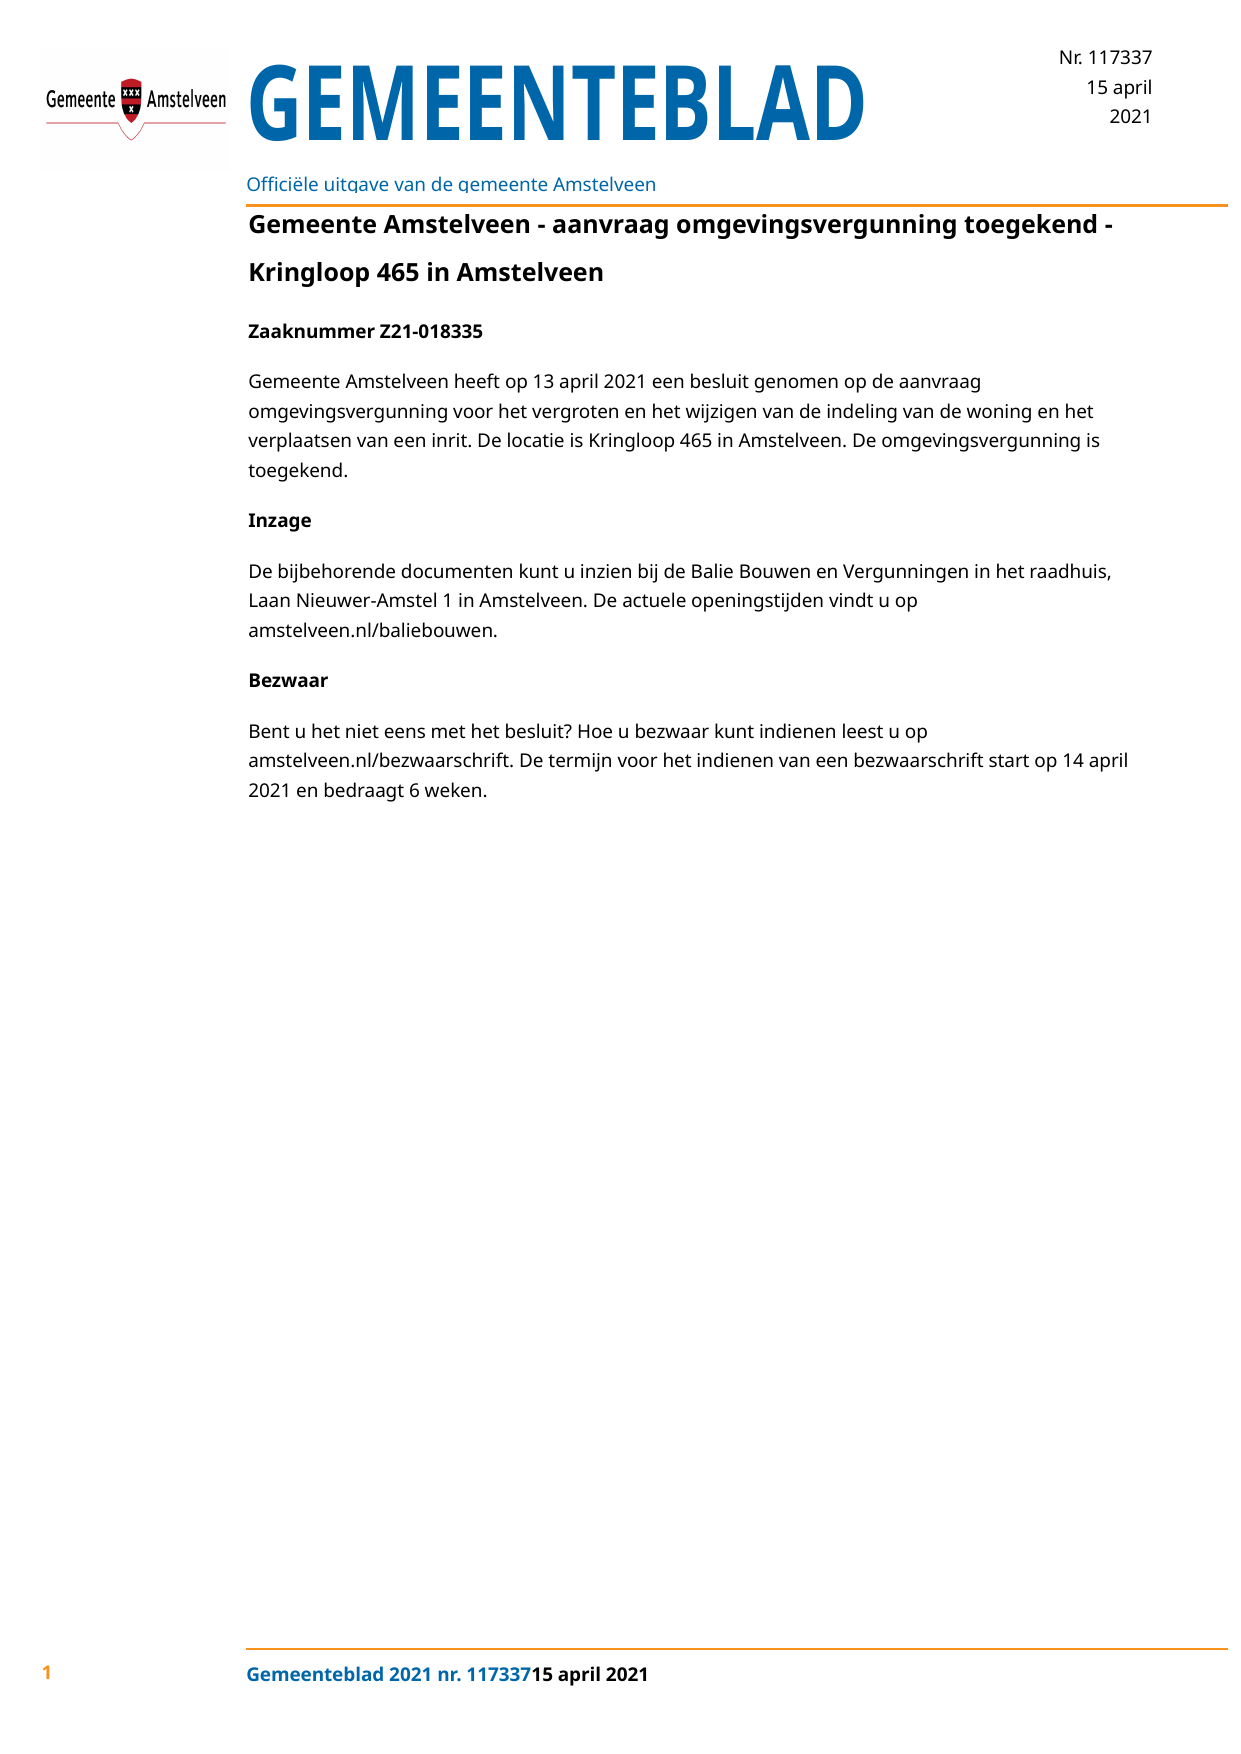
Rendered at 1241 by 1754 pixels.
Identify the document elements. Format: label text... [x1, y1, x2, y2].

text De bijbehorende documenten kunt u inzien bij de Balie Bouwen en Vergunningen in het raadhuis, Laan Nieuwer-Amstel 1 in Amstelveen. De actuele openingstijden vindt u op amstelveen.nl/baliebouwen. [248, 558, 1152, 643]
text Gemeente Amstelveen heeft op 13 april 2021 een besluit genomen op de aanvraag omgevingsvergunning voor het vergroten en het wijzigen van de indeling van de woning en het verplaatsen van een inrit. De locatie is Kringloop 465 in Amstelveen. De omgevingsvergunning is toegekend. [248, 368, 1152, 483]
picture [41, 47, 231, 172]
text Bezwaar [248, 667, 1152, 693]
text Bent u het niet eens met het besluit? Hoe u bezwaar kunt indienen leest u op amstelveen.nl/bezwaarschrift. De termijn voor het indienen van een bezwaarschrift start op 14 april 2021 en bedraagt 6 weken. [248, 718, 1152, 803]
text Gemeente Amstelveen - aanvraag omgevingsvergunning toegekend - Kringloop 465 in Amstelveen [248, 207, 1152, 288]
text Inzage [248, 507, 1152, 533]
text Zaaknummer Z21-018335 [248, 318, 1152, 344]
